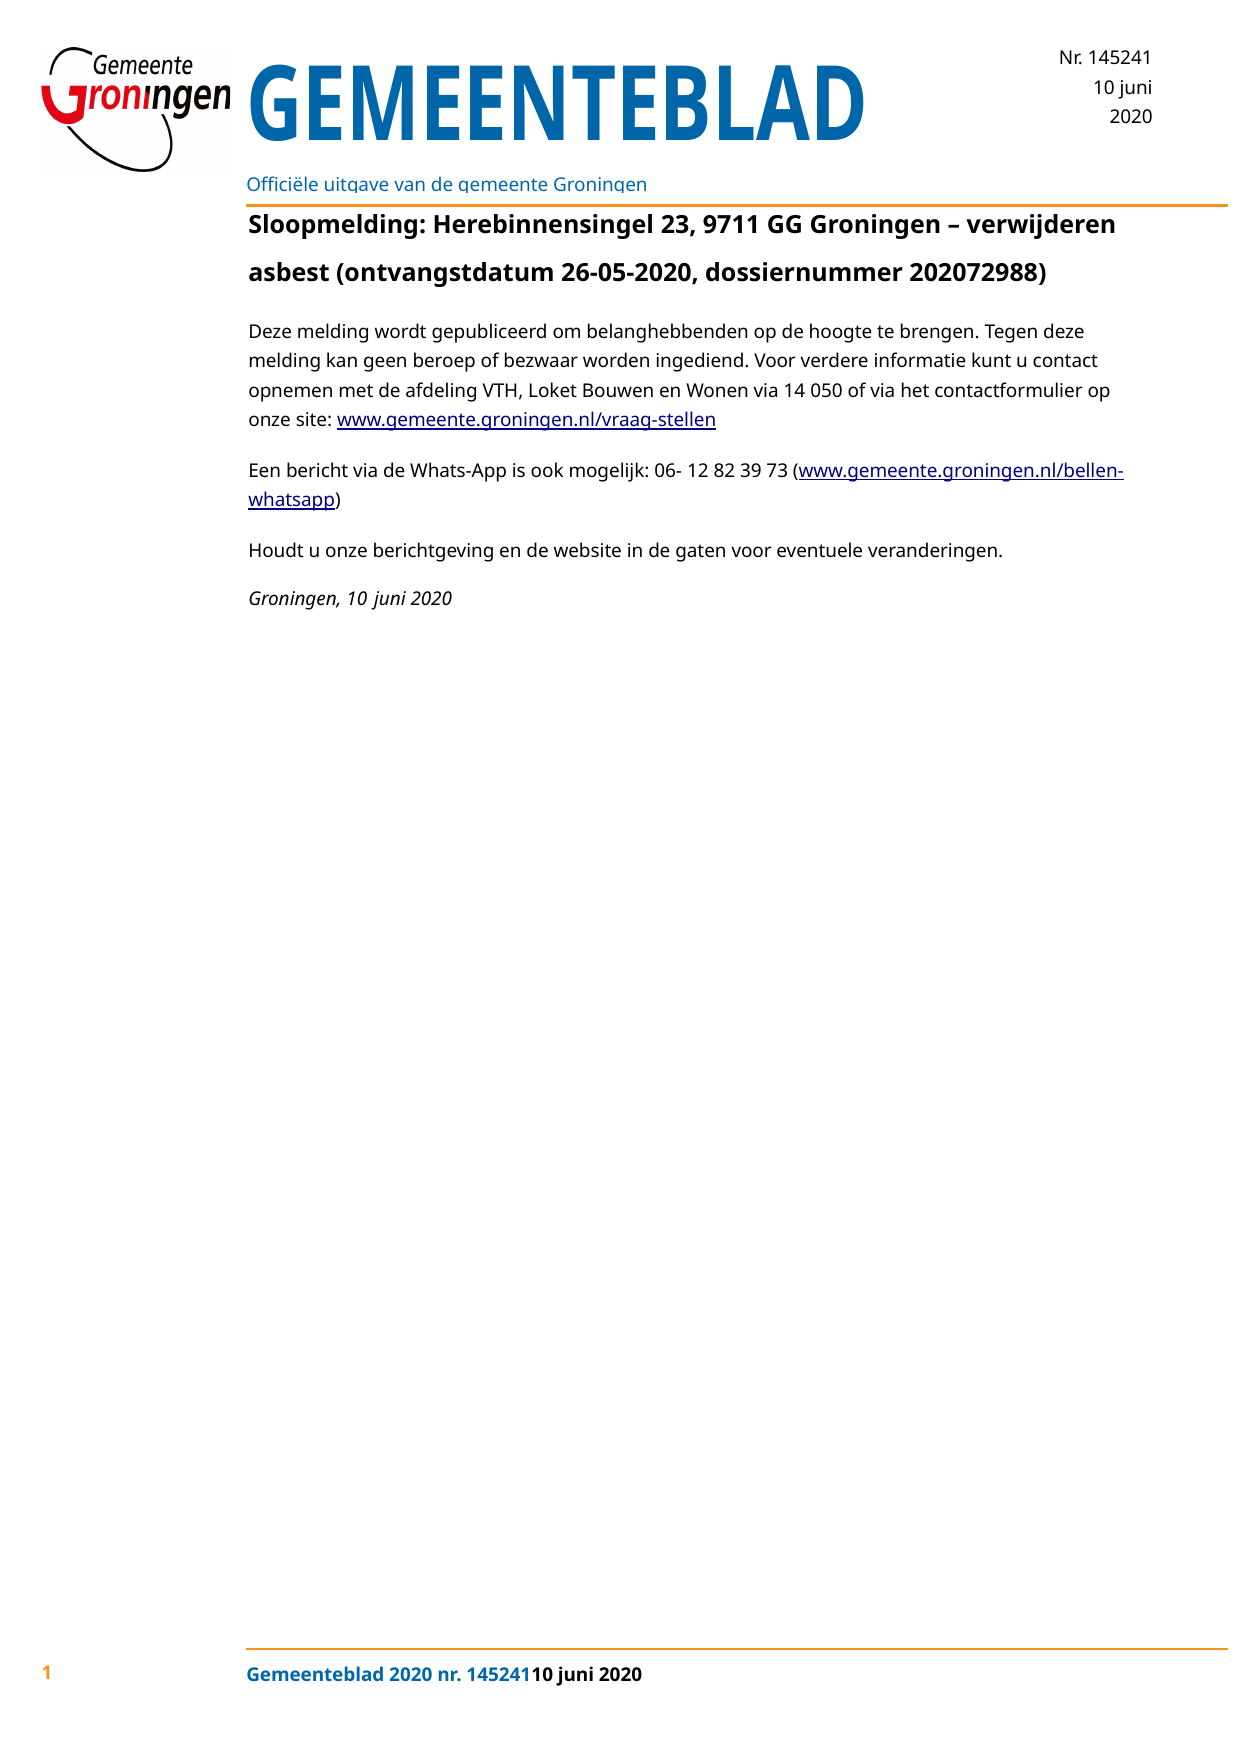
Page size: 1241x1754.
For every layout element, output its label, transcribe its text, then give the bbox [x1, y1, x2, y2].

picture [41, 47, 231, 172]
text Een bericht via de Whats-App is ook mogelijk: 06- 12 82 39 73 (www.gemeente.groningen.nl/bellen-whatsapp) [248, 457, 1152, 512]
text Houdt u onze berichtgeving en de website in de gaten voor eventuele veranderingen. [248, 537, 1152, 563]
text Sloopmelding: Herebinnensingel 23, 9711 GG Groningen – verwijderen asbest (ontvangstdatum 26-05-2020, dossiernummer 202072988) [248, 207, 1152, 288]
text Groningen, 10 juni 2020 [248, 585, 1152, 611]
text Deze melding wordt gepubliceerd om belanghebbenden op de hoogte te brengen. Tegen deze melding kan geen beroep of bezwaar worden ingediend. Voor verdere informatie kunt u contact opnemen met de afdeling VTH, Loket Bouwen en Wonen via 14 050 of via het contactformulier op onze site: www.gemeente.groningen.nl/vraag-stellen [248, 318, 1152, 432]
